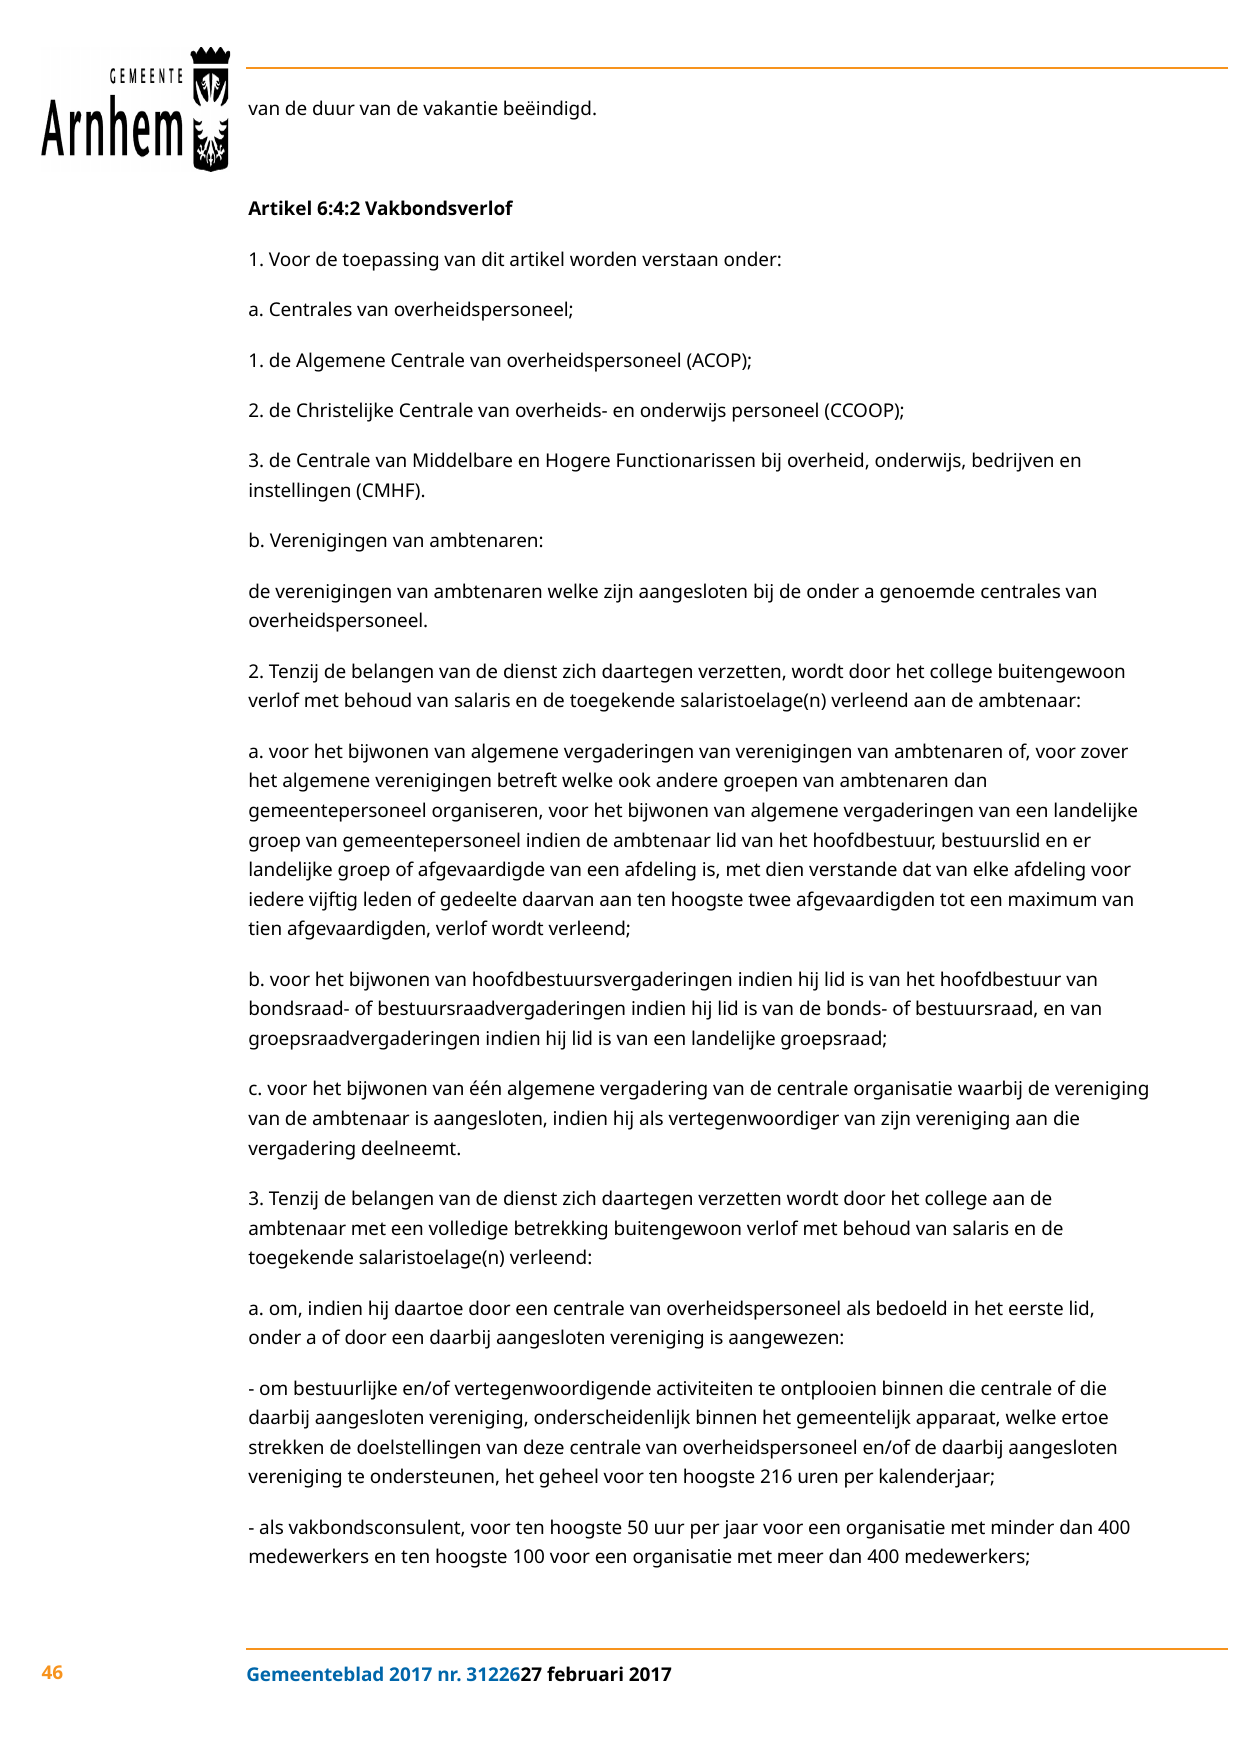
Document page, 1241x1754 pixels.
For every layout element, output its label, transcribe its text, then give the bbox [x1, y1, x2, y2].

text - om bestuurlijke en/of vertegenwoordigende activiteiten te ontplooien binnen die centrale of die daarbij aangesloten vereniging, onderscheidenlijk binnen het gemeentelijk apparaat, welke ertoe strekken de doelstellingen van deze centrale van overheidspersoneel en/of de daarbij aangesloten vereniging te ondersteunen, het geheel voor ten hoogste 216 uren per kalenderjaar; [248, 1375, 1152, 1489]
text 3. Tenzij de belangen van de dienst zich daartegen verzetten wordt door het college aan de ambtenaar met een volledige betrekking buitengewoon verlof met behoud van salaris en de toegekende salaristoelage(n) verleend: [248, 1185, 1152, 1270]
picture [41, 47, 231, 172]
text a. Centrales van overheidspersoneel; [248, 296, 1152, 322]
text a. om, indien hij daartoe door een centrale van overheidspersoneel als bedoeld in het eerste lid, onder a of door een daarbij aangesloten vereniging is aangewezen: [248, 1295, 1152, 1350]
text 1. de Algemene Centrale van overheidspersoneel (ACOP); [248, 347, 1152, 373]
text van de duur van de vakantie beëindigd. [248, 95, 1152, 121]
text b. Verenigingen van ambtenaren: [248, 528, 1152, 553]
text 2. de Christelijke Centrale van overheids- en onderwijs personeel (CCOOP); [248, 397, 1152, 423]
text de verenigingen van ambtenaren welke zijn aangesloten bij de onder a genoemde centrales van overheidspersoneel. [248, 578, 1152, 633]
text b. voor het bijwonen van hoofdbestuursvergaderingen indien hij lid is van het hoofdbestuur van bondsraad- of bestuursraadvergaderingen indien hij lid is van de bonds- of bestuursraad, en van groepsraadvergaderingen indien hij lid is van een landelijke groepsraad; [248, 966, 1152, 1051]
text 3. de Centrale van Middelbare en Hogere Functionarissen bij overheid, onderwijs, bedrijven en instellingen (CMHF). [248, 448, 1152, 503]
text Artikel 6:4:2 Vakbondsverlof [248, 196, 1152, 221]
text 2. Tenzij de belangen van de dienst zich daartegen verzetten, wordt door het college buitengewoon verlof met behoud van salaris en de toegekende salaristoelage(n) verleend aan de ambtenaar: [248, 658, 1152, 713]
text c. voor het bijwonen van één algemene vergadering van de centrale organisatie waarbij de vereniging van de ambtenaar is aangesloten, indien hij als vertegenwoordiger van zijn vereniging aan die vergadering deelneemt. [248, 1076, 1152, 1161]
text 1. Voor de toepassing van dit artikel worden verstaan onder: [248, 246, 1152, 272]
text - als vakbondsconsulent, voor ten hoogste 50 uur per jaar voor een organisatie met minder dan 400 medewerkers en ten hoogste 100 voor een organisatie met meer dan 400 medewerkers; [248, 1514, 1152, 1569]
text a. voor het bijwonen van algemene vergaderingen van verenigingen van ambtenaren of, voor zover het algemene verenigingen betreft welke ook andere groepen van ambtenaren dan gemeentepersoneel organiseren, voor het bijwonen van algemene vergaderingen van een landelijke groep van gemeentepersoneel indien de ambtenaar lid van het hoofdbestuur, bestuurslid en er landelijke groep of afgevaardigde van een afdeling is, met dien verstande dat van elke afdeling voor iedere vijftig leden of gedeelte daarvan aan ten hoogste twee afgevaardigden tot een maximum van tien afgevaardigden, verlof wordt verleend; [248, 738, 1152, 941]
